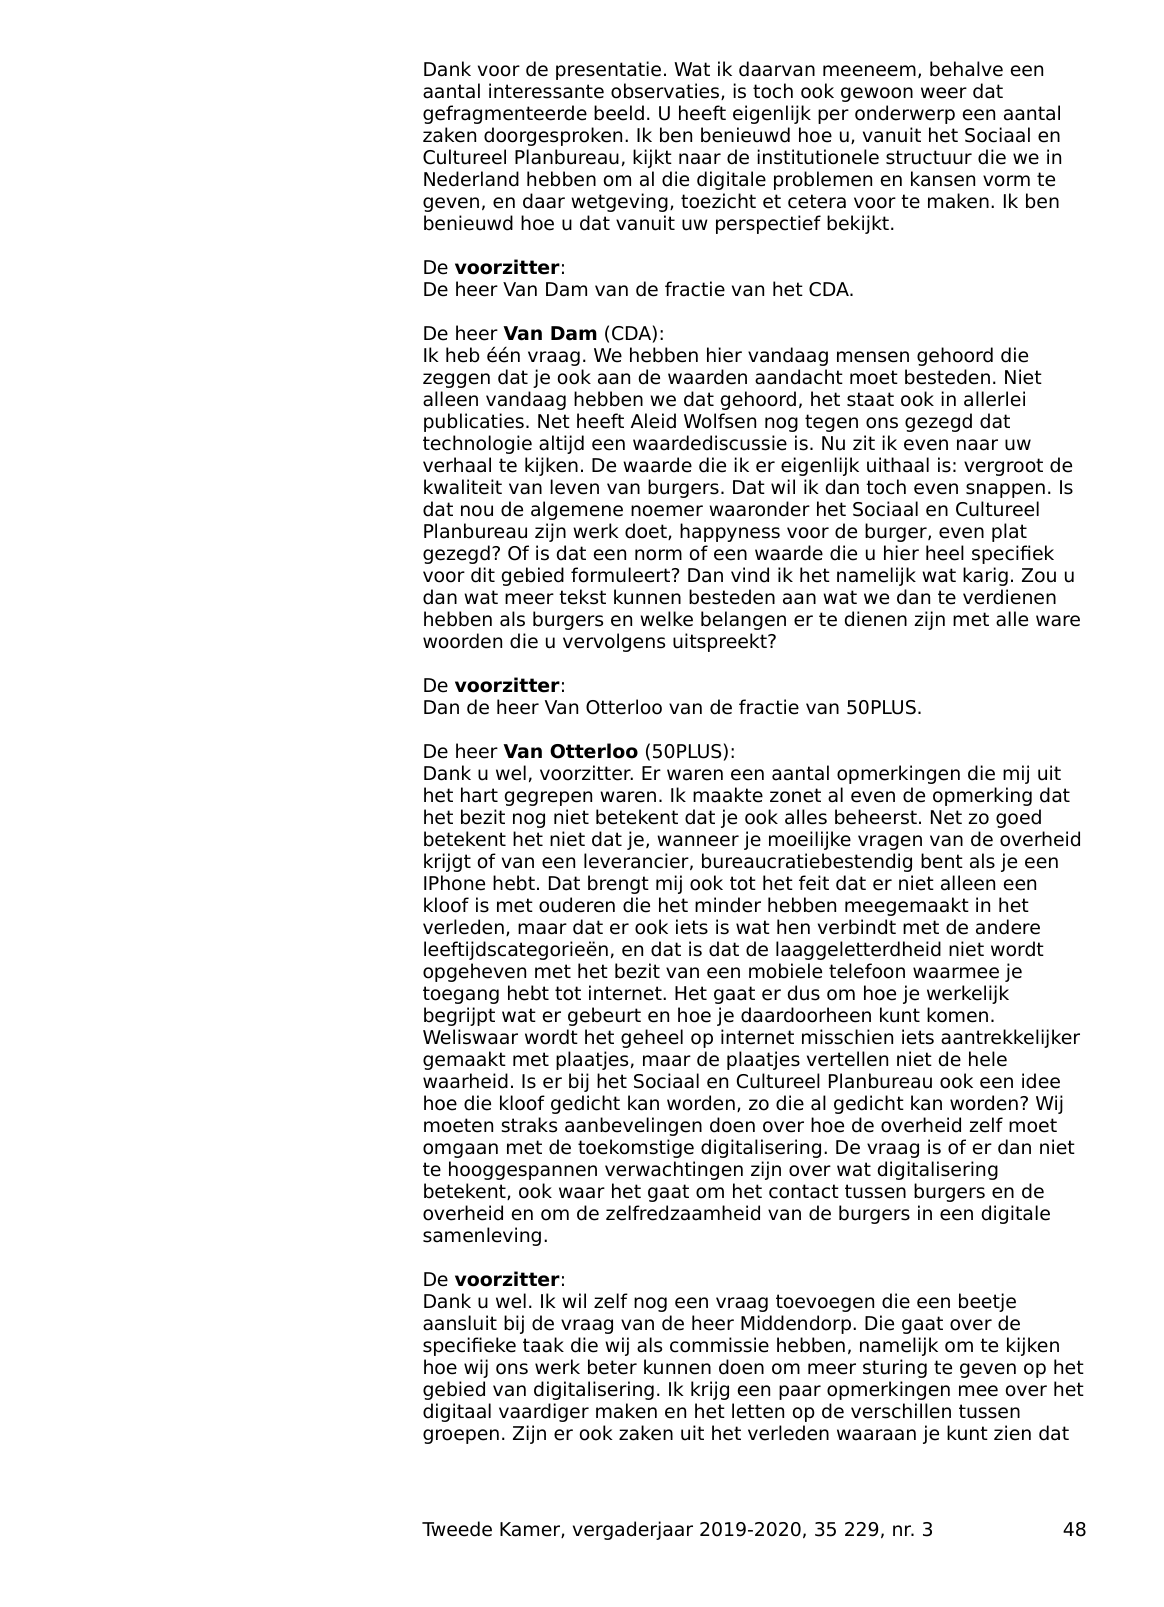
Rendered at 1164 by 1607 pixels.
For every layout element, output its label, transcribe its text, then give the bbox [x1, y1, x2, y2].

text De heer Van Otterloo (50PLUS): [422, 741, 1087, 763]
text De voorzitter: [422, 1269, 1087, 1291]
text Dank voor de presentatie. Wat ik daarvan meeneem, behalve een aantal interessante observaties, is toch ook gewoon weer dat gefragmenteerde beeld. U heeft eigenlijk per onderwerp een aantal zaken doorgesproken. Ik ben benieuwd hoe u, vanuit het Sociaal en Cultureel Planbureau, kijkt naar de institutionele structuur die we in Nederland hebben om al die digitale problemen en kansen vorm te geven, en daar wetgeving, toezicht et cetera voor te maken. Ik ben benieuwd hoe u dat vanuit uw perspectief bekijkt. [422, 59, 1087, 235]
text De heer Van Dam van de fractie van het CDA. [422, 279, 1087, 301]
text Dan de heer Van Otterloo van de fractie van 50PLUS. [422, 697, 1087, 719]
text Dank u wel. Ik wil zelf nog een vraag toevoegen die een beetje aansluit bij de vraag van de heer Middendorp. Die gaat over de specifieke taak die wij als commissie hebben, namelijk om te kijken hoe wij ons werk beter kunnen doen om meer sturing te geven op het gebied van digitalisering. Ik krijg een paar opmerkingen mee over het digitaal vaardiger maken en het letten op de verschillen tussen groepen. Zijn er ook zaken uit het verleden waaraan je kunt zien dat [422, 1291, 1087, 1445]
text Dank u wel, voorzitter. Er waren een aantal opmerkingen die mij uit het hart gegrepen waren. Ik maakte zonet al even de opmerking dat het bezit nog niet betekent dat je ook alles beheerst. Net zo goed betekent het niet dat je, wanneer je moeilijke vragen van de overheid krijgt of van een leverancier, bureaucratiebestendig bent als je een IPhone hebt. Dat brengt mij ook tot het feit dat er niet alleen een kloof is met ouderen die het minder hebben meegemaakt in het verleden, maar dat er ook iets is wat hen verbindt met de andere leeftijdscategorieën, en dat is dat de laaggeletterdheid niet wordt opgeheven met het bezit van een mobiele telefoon waarmee je toegang hebt tot internet. Het gaat er dus om hoe je werkelijk begrijpt wat er gebeurt en hoe je daardoorheen kunt komen. Weliswaar wordt het geheel op internet misschien iets aantrekkelijker gemaakt met plaatjes, maar de plaatjes vertellen niet de hele waarheid. Is er bij het Sociaal en Cultureel Planbureau ook een idee hoe die kloof gedicht kan worden, zo die al gedicht kan worden? Wij moeten straks aanbevelingen doen over hoe de overheid zelf moet omgaan met de toekomstige digitalisering. De vraag is of er dan niet te hooggespannen verwachtingen zijn over wat digitalisering betekent, ook waar het gaat om het contact tussen burgers en de overheid en om de zelfredzaamheid van de burgers in een digitale samenleving. [422, 763, 1087, 1247]
text De voorzitter: [422, 257, 1087, 279]
text De heer Van Dam (CDA): [422, 323, 1087, 345]
text Ik heb één vraag. We hebben hier vandaag mensen gehoord die zeggen dat je ook aan de waarden aandacht moet besteden. Niet alleen vandaag hebben we dat gehoord, het staat ook in allerlei publicaties. Net heeft Aleid Wolfsen nog tegen ons gezegd dat technologie altijd een waardediscussie is. Nu zit ik even naar uw verhaal te kijken. De waarde die ik er eigenlijk uithaal is: vergroot de kwaliteit van leven van burgers. Dat wil ik dan toch even snappen. Is dat nou de algemene noemer waaronder het Sociaal en Cultureel Planbureau zijn werk doet, happyness voor de burger, even plat gezegd? Of is dat een norm of een waarde die u hier heel specifiek voor dit gebied formuleert? Dan vind ik het namelijk wat karig. Zou u dan wat meer tekst kunnen besteden aan wat we dan te verdienen hebben als burgers en welke belangen er te dienen zijn met alle ware woorden die u vervolgens uitspreekt? [422, 345, 1087, 653]
text De voorzitter: [422, 675, 1087, 697]
